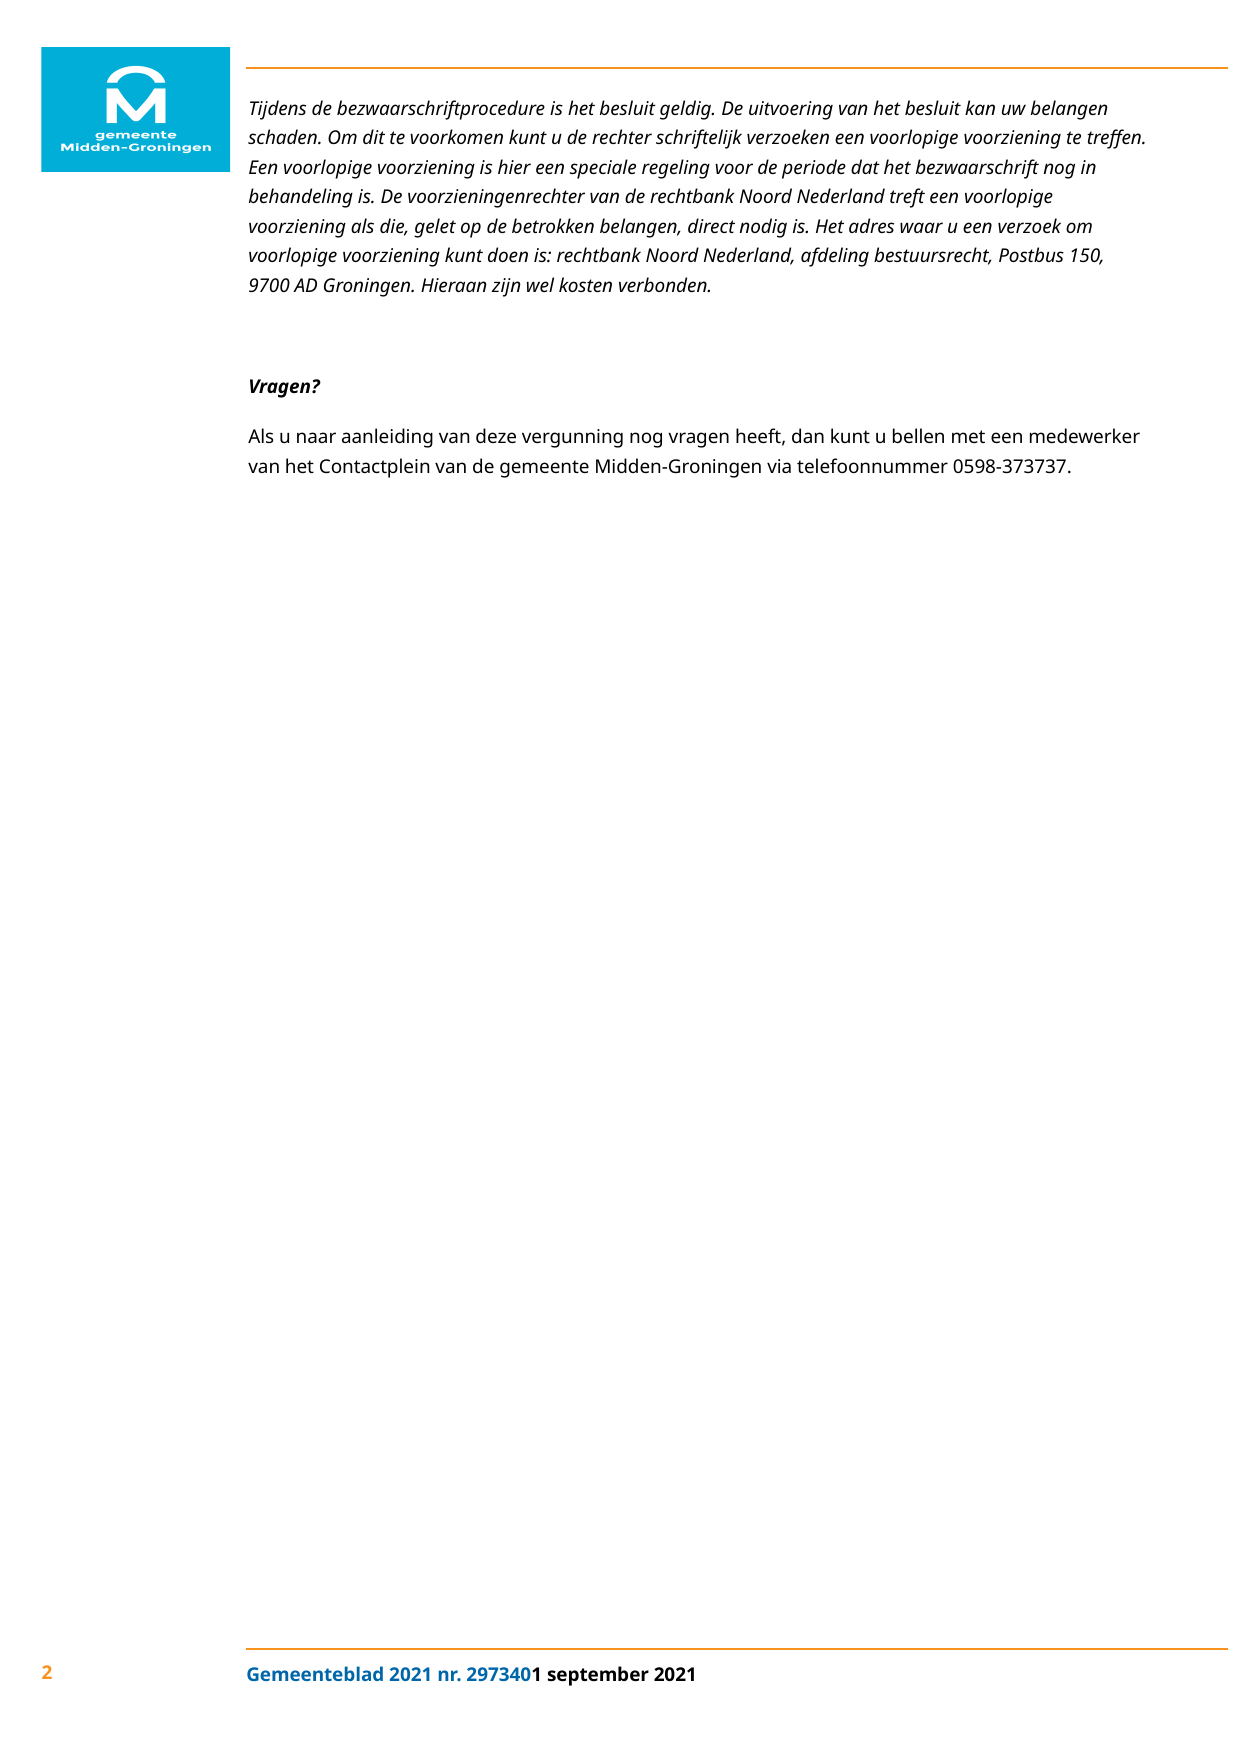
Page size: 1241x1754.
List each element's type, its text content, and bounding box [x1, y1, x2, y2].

text Als u naar aanleiding van deze vergunning nog vragen heeft, dan kunt u bellen met een medewerker van het Contactplein van de gemeente Midden-Groningen via telefoonnummer 0598-373737. [248, 423, 1152, 479]
text Tijdens de bezwaarschriftprocedure is het besluit geldig. De uitvoering van het besluit kan uw belangen schaden. Om dit te voorkomen kunt u de rechter schriftelijk verzoeken een voorlopige voorziening te treffen. Een voorlopige voorziening is hier een speciale regeling voor de periode dat het bezwaarschrift nog in behandeling is. De voorzieningenrechter van de rechtbank Noord Nederland treft een voorlopige voorziening als die, gelet op de betrokken belangen, direct nodig is. Het adres waar u een verzoek om voorlopige voorziening kunt doen is: rechtbank Noord Nederland, afdeling bestuursrecht, Postbus 150, 9700 AD Groningen. Hieraan zijn wel kosten verbonden. [248, 95, 1152, 298]
picture [184, 146, 190, 153]
text Vragen? [248, 373, 1152, 399]
picture [107, 89, 165, 122]
picture [108, 66, 164, 82]
